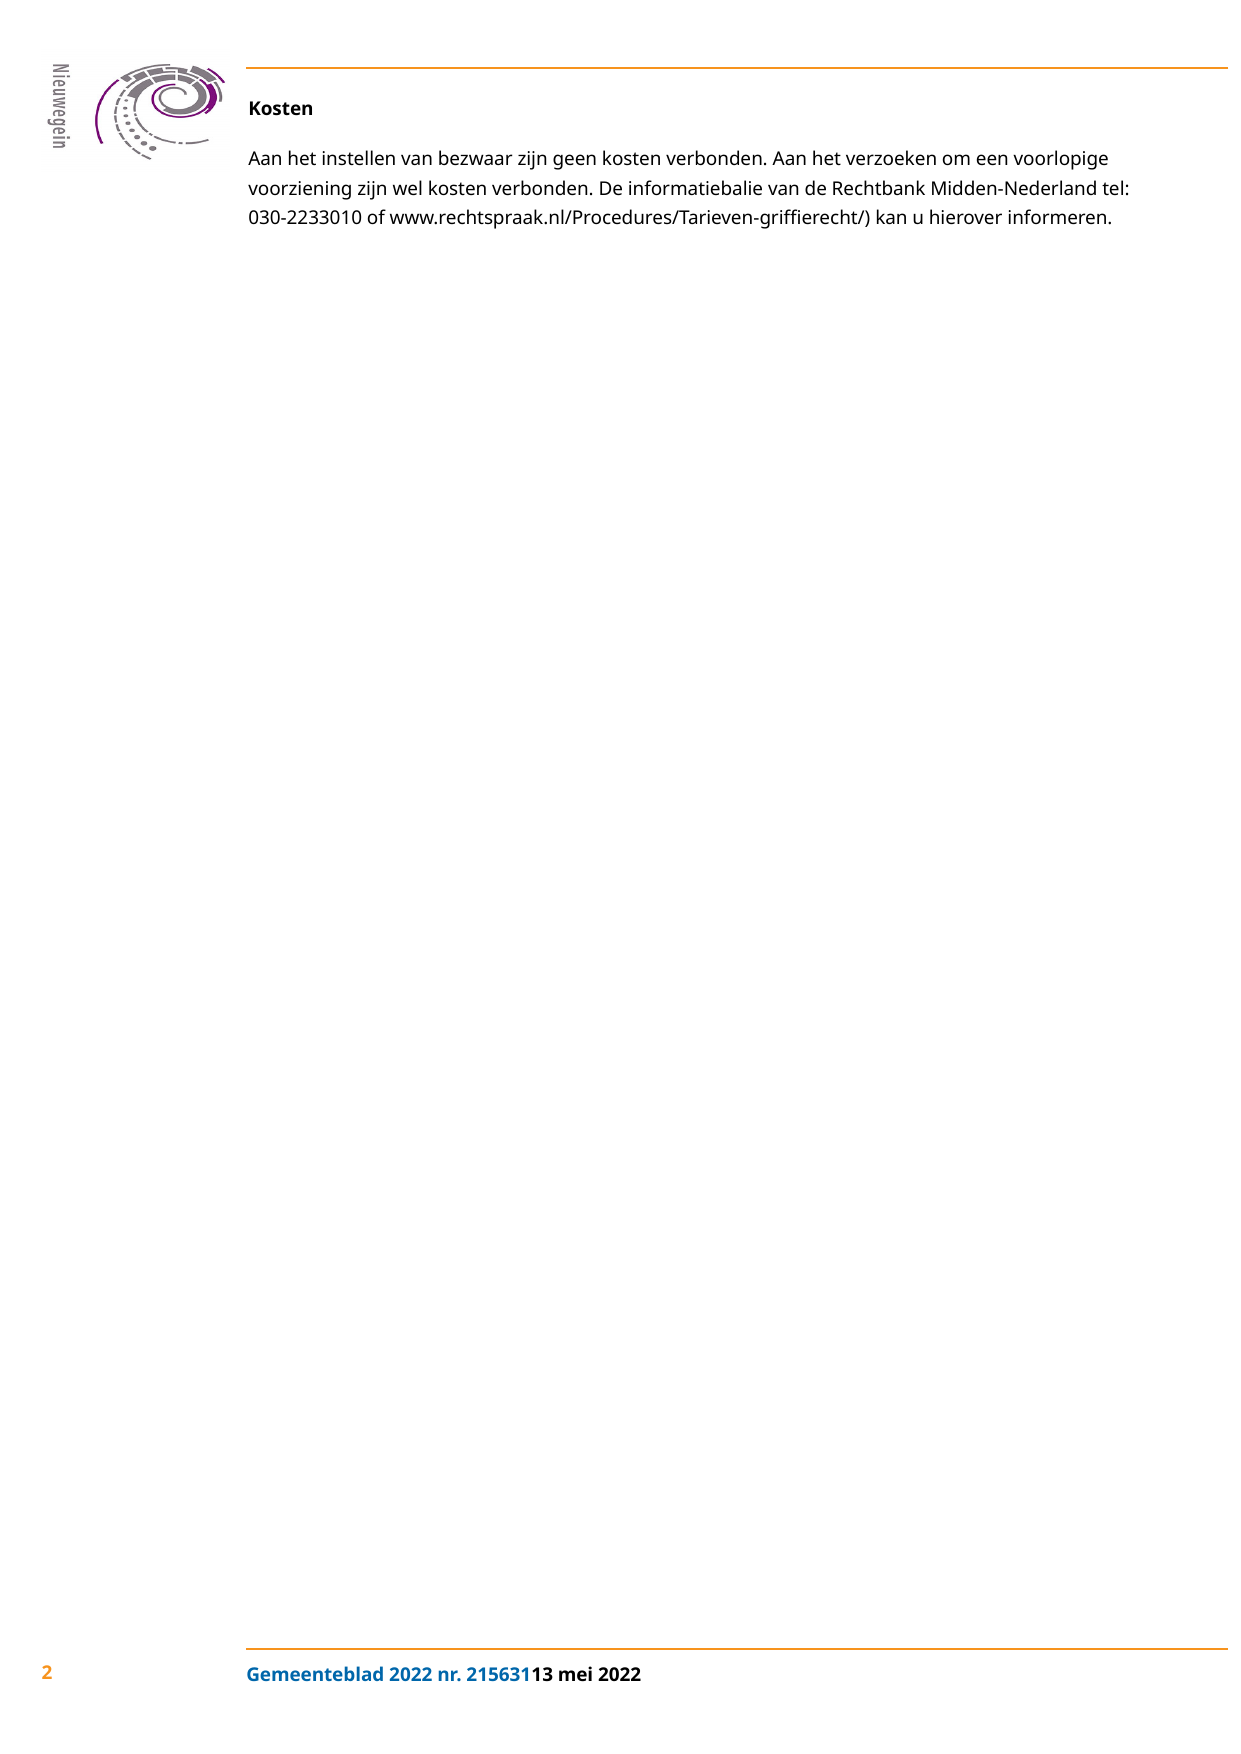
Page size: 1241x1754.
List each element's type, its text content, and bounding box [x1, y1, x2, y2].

text Aan het instellen van bezwaar zijn geen kosten verbonden. Aan het verzoeken om een voorlopige voorziening zijn wel kosten verbonden. De informatiebalie van de Rechtbank Midden-Nederland tel: 030-2233010 of www.rechtspraak.nl/Procedures/Tarieven-griffierecht/) kan u hierover informeren. [248, 145, 1152, 230]
text Kosten [248, 95, 1152, 121]
picture [41, 47, 231, 172]
